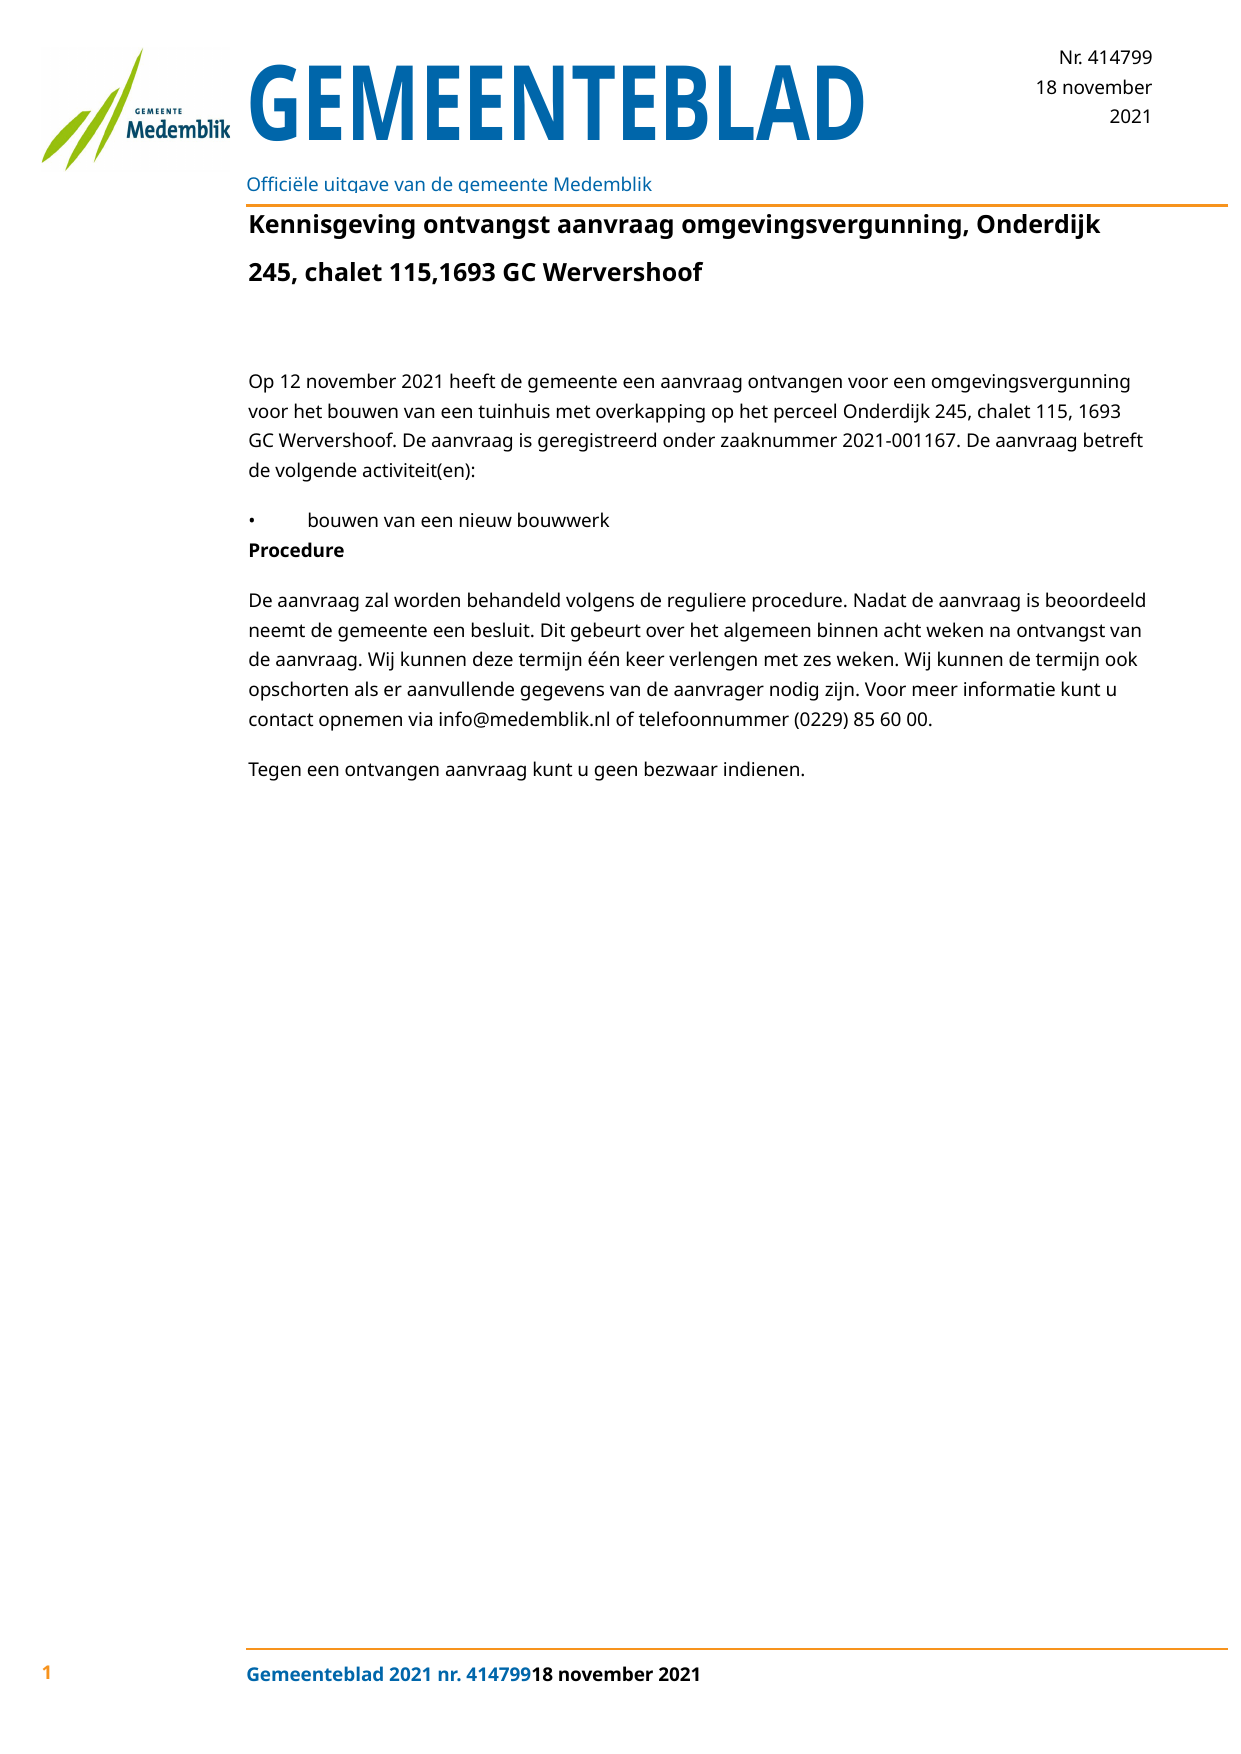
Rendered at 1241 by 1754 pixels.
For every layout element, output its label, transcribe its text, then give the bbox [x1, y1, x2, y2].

text Kennisgeving ontvangst aanvraag omgevingsvergunning, Onderdijk 245, chalet 115,1693 GC Wervershoof [248, 207, 1152, 288]
list bouwen van een nieuw bouwwerk [248, 507, 1152, 533]
text Op 12 november 2021 heeft de gemeente een aanvraag ontvangen voor een omgevingsvergunning voor het bouwen van een tuinhuis met overkapping op het perceel Onderdijk 245, chalet 115, 1693 GC Wervershoof. De aanvraag is geregistreerd onder zaaknummer 2021-001167. De aanvraag betreft de volgende activiteit(en): [248, 368, 1152, 483]
text Tegen een ontvangen aanvraag kunt u geen bezwaar indienen. [248, 756, 1152, 782]
text Procedure [248, 537, 1152, 563]
picture [41, 47, 231, 172]
text De aanvraag zal worden behandeld volgens de reguliere procedure. Nadat de aanvraag is beoordeeld neemt de gemeente een besluit. Dit gebeurt over het algemeen binnen acht weken na ontvangst van de aanvraag. Wij kunnen deze termijn één keer verlengen met zes weken. Wij kunnen de termijn ook opschorten als er aanvullende gegevens van de aanvrager nodig zijn. Voor meer informatie kunt u contact opnemen via info@medemblik.nl of telefoonnummer (0229) 85 60 00. [248, 587, 1152, 732]
